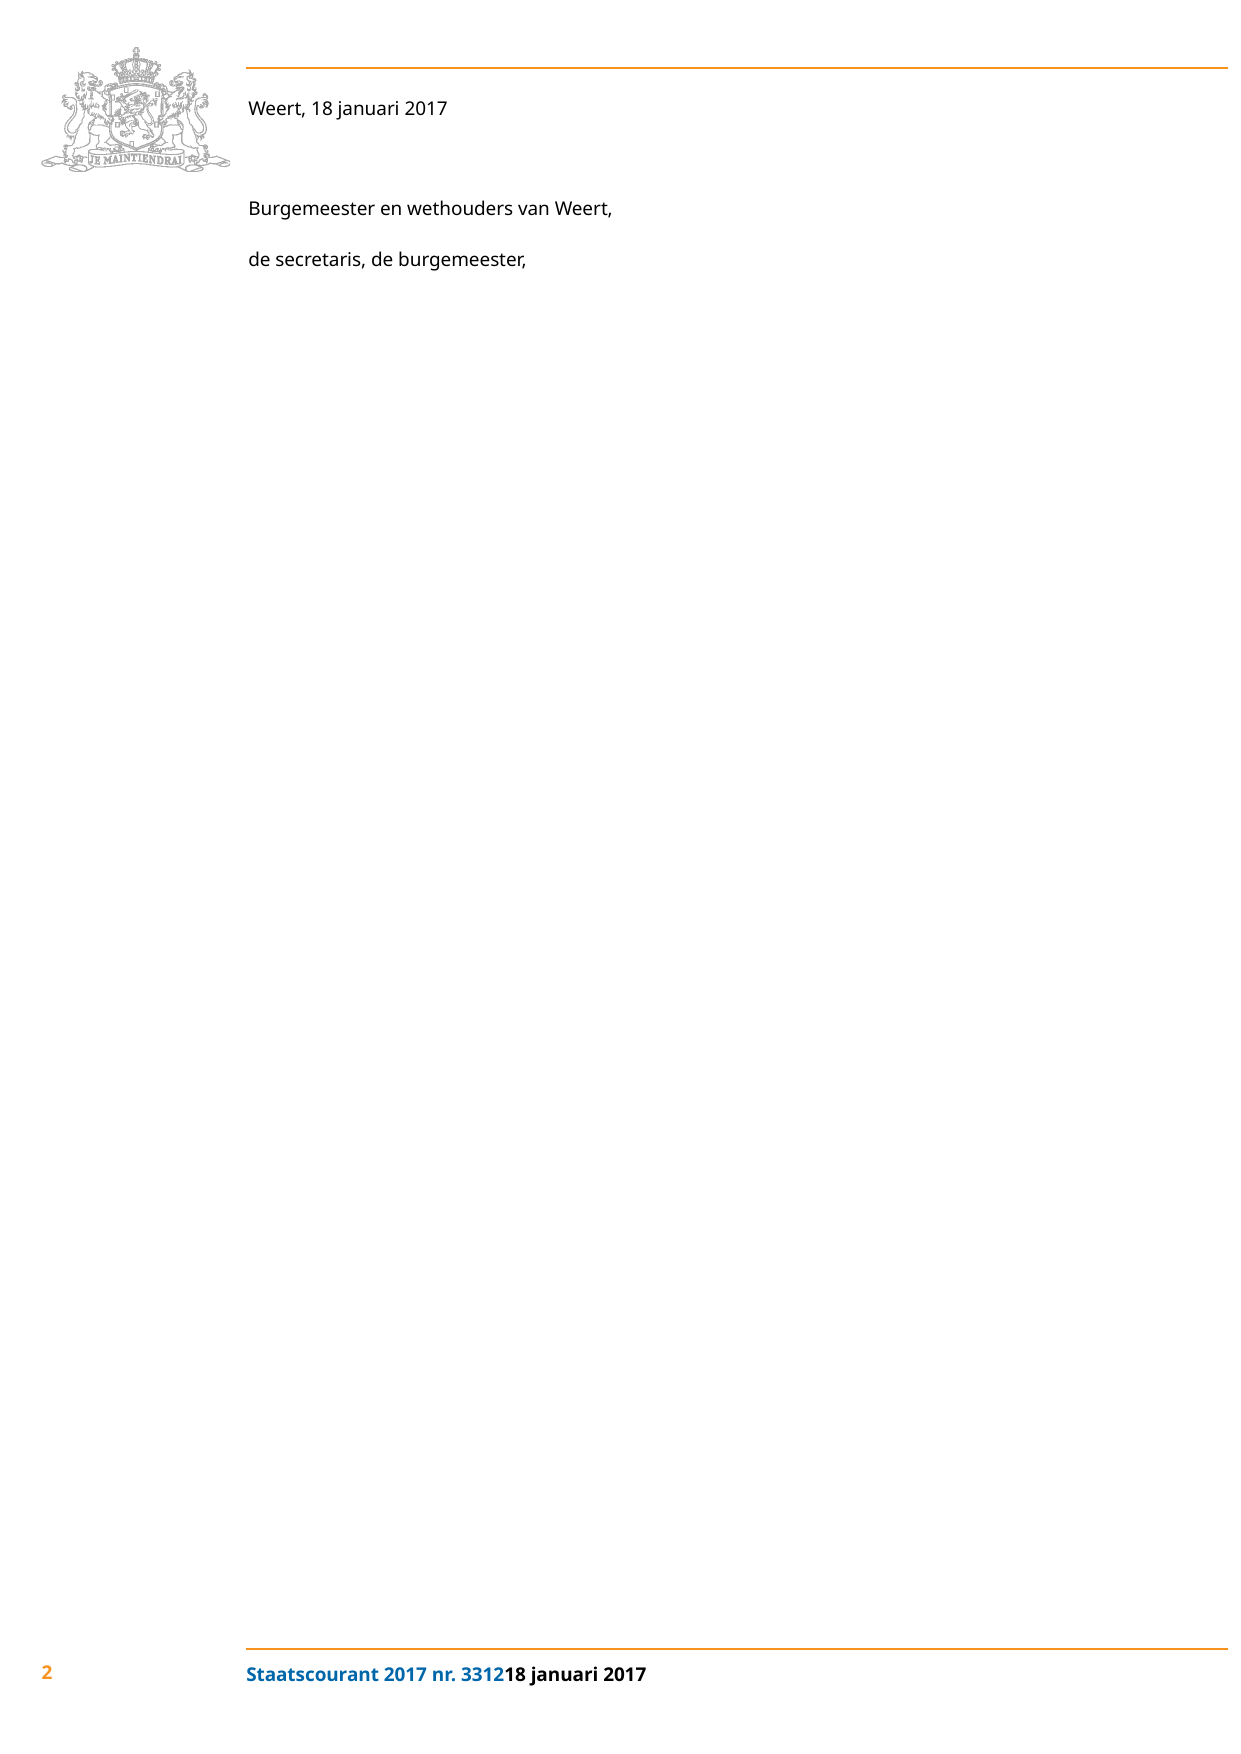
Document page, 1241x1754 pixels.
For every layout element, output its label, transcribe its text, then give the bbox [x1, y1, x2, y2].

text de secretaris, de burgemeester, [248, 246, 1152, 272]
text Weert, 18 januari 2017 [248, 95, 1152, 121]
text Burgemeester en wethouders van Weert, [248, 196, 1152, 221]
picture [41, 47, 231, 172]
